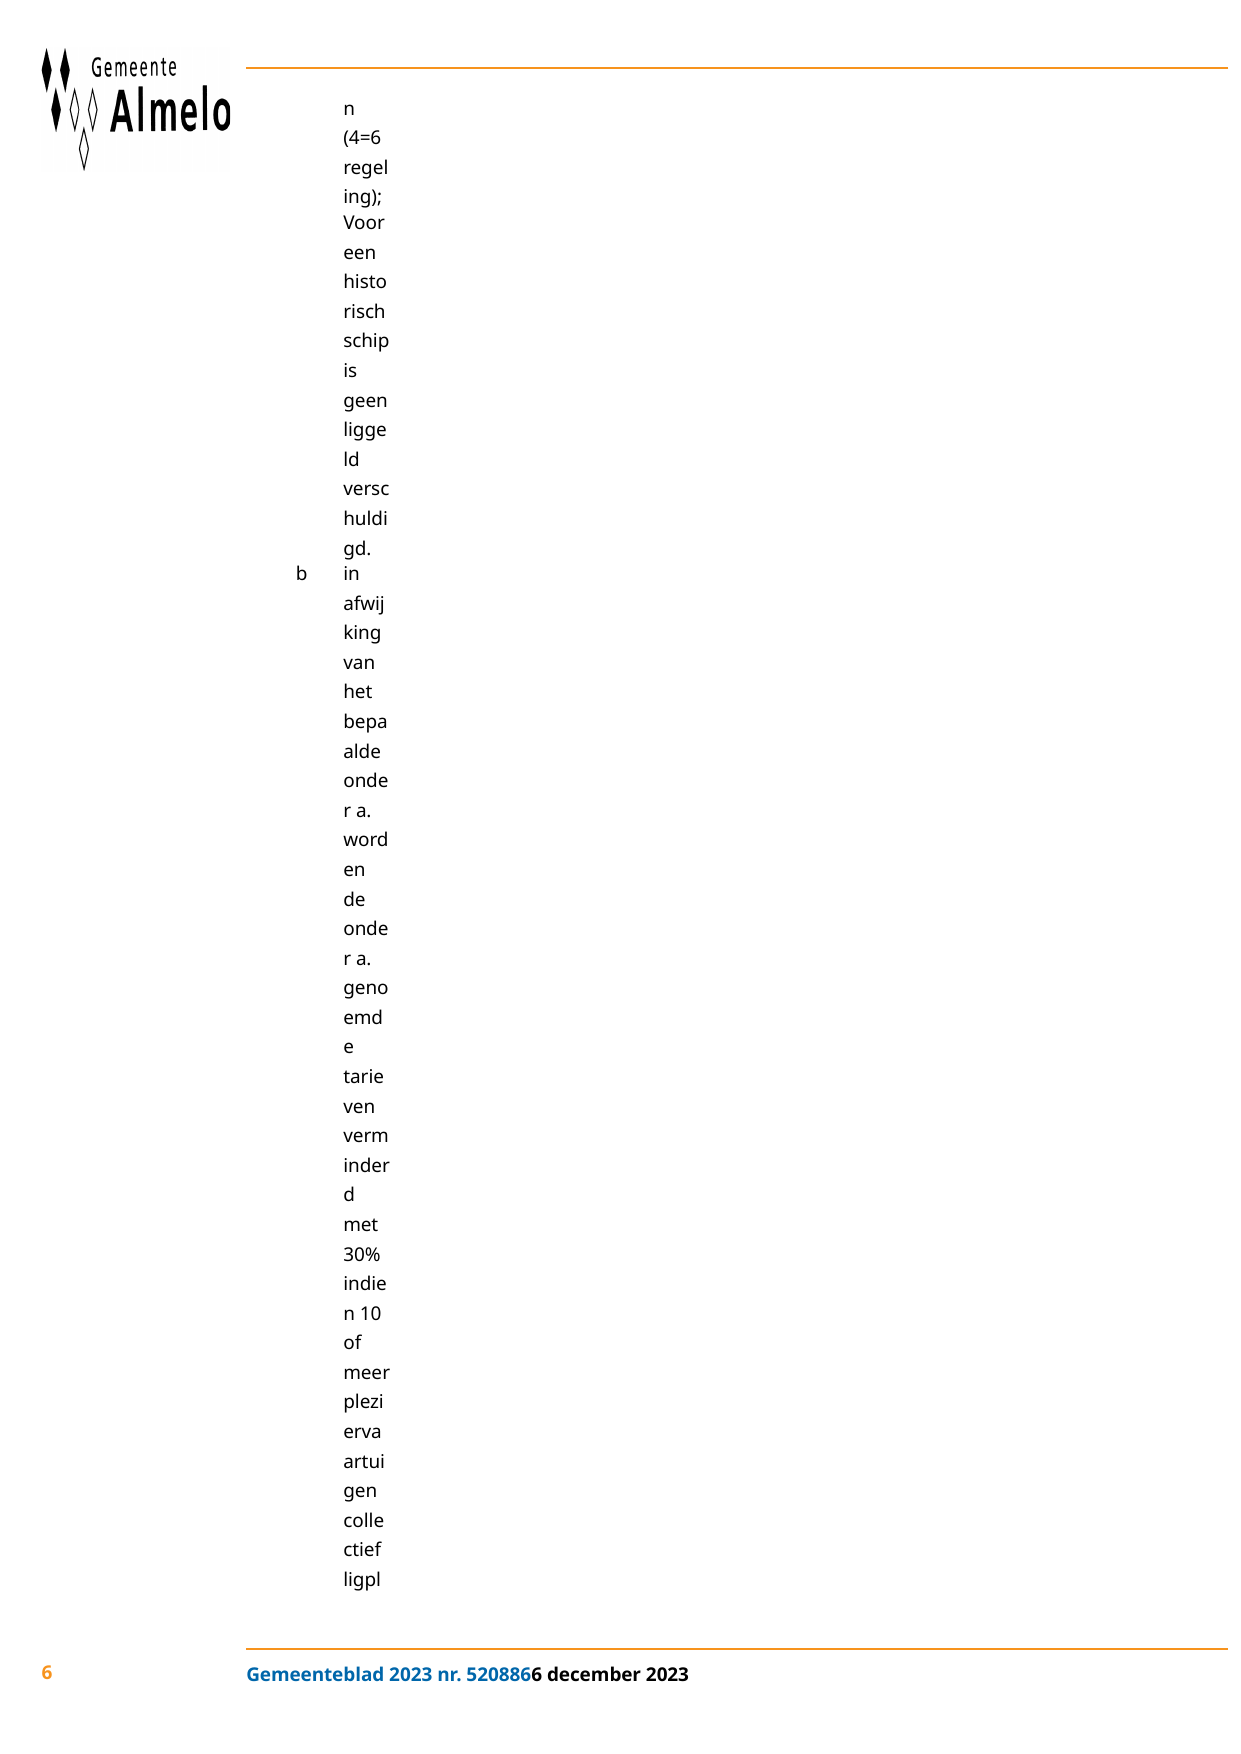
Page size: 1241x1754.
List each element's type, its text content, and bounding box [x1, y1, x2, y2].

table_cell [1009, 209, 1056, 560]
table_cell b [296, 560, 343, 1592]
table_cell [771, 209, 819, 560]
table_cell [1009, 560, 1056, 1592]
table_cell [676, 560, 723, 1592]
table_cell [391, 560, 438, 1592]
table_cell [629, 95, 676, 209]
table_cell [914, 209, 961, 560]
table_cell [866, 560, 914, 1592]
table_cell [961, 209, 1009, 560]
table_cell [771, 95, 819, 209]
table_cell [629, 209, 676, 560]
table_cell [771, 560, 819, 1592]
table_cell [961, 95, 1009, 209]
table_cell [248, 209, 296, 560]
table_cell [438, 560, 486, 1592]
table_cell [1009, 95, 1056, 209]
table_cell [1056, 560, 1152, 1592]
table_cell [866, 209, 914, 560]
table_cell in afwijking van het bepaalde onder a. worden de onder a. genoemde tarieven verminderd met 30% indien 10 of meer pleziervaartuigen collectief ligpl [343, 560, 391, 1592]
table_cell [486, 95, 533, 209]
picture [41, 47, 231, 172]
table_cell Voor een historisch schip is geen liggeld verschuldigd. [343, 209, 391, 560]
table_cell [391, 209, 438, 560]
table_cell [533, 95, 581, 209]
table_cell [438, 95, 486, 209]
table_cell [438, 209, 486, 560]
table_cell [724, 95, 771, 209]
table_cell [724, 560, 771, 1592]
table_cell [248, 95, 296, 209]
table_cell [961, 560, 1009, 1592]
table_cell [296, 95, 343, 209]
table_cell [914, 95, 961, 209]
table_cell [819, 560, 866, 1592]
table_cell [819, 95, 866, 209]
table_cell [391, 95, 438, 209]
table_cell [676, 209, 723, 560]
table_cell [1056, 209, 1152, 560]
table_cell [1056, 95, 1152, 209]
table_cell [819, 209, 866, 560]
table_cell [248, 560, 296, 1592]
table_cell [486, 209, 533, 560]
table_cell [866, 95, 914, 209]
table_cell [533, 209, 581, 560]
table_cell [533, 560, 581, 1592]
table_cell [629, 560, 676, 1592]
table_cell n (4=6 regeling); [343, 95, 391, 209]
table_cell [296, 209, 343, 560]
table_cell [676, 95, 723, 209]
table_cell [486, 560, 533, 1592]
table_cell [724, 209, 771, 560]
table_cell [581, 560, 628, 1592]
table_cell [581, 95, 628, 209]
table_cell [581, 209, 628, 560]
table_cell [914, 560, 961, 1592]
